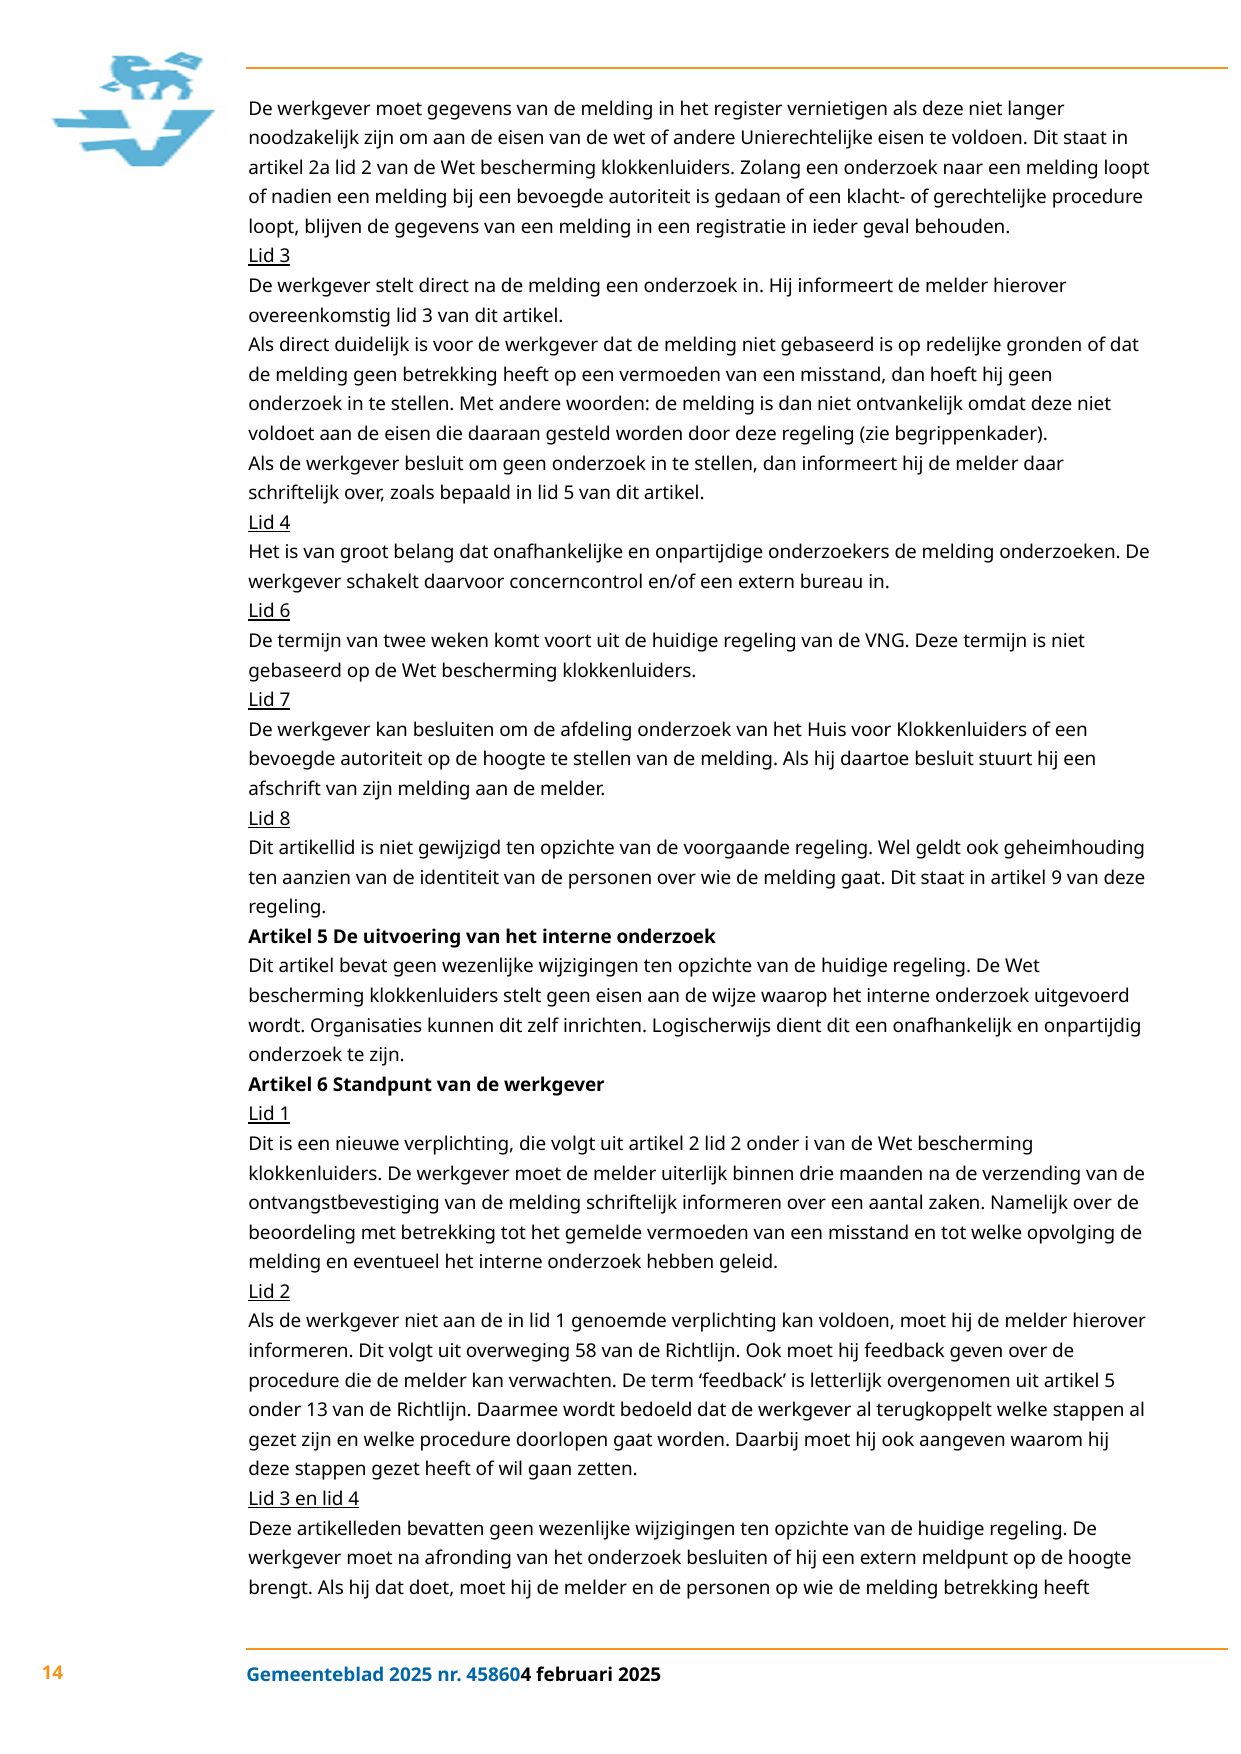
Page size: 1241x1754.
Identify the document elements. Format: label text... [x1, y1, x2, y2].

text Dit artikel bevat geen wezenlijke wijzigingen ten opzichte van de huidige regeling. De Wet bescherming klokkenluiders stelt geen eisen aan de wijze waarop het interne onderzoek uitgevoerd wordt. Organisaties kunnen dit zelf inrichten. Logischerwijs dient dit een onafhankelijk en onpartijdig onderzoek te zijn. [248, 953, 1152, 1067]
text Lid 2 [248, 1278, 1152, 1304]
text Lid 3 [248, 243, 1152, 268]
text Als de werkgever niet aan de in lid 1 genoemde verplichting kan voldoen, moet hij de melder hierover informeren. Dit volgt uit overweging 58 van de Richtlijn. Ook moet hij feedback geven over de procedure die de melder kan verwachten. De term ‘feedback’ is letterlijk overgenomen uit artikel 5 onder 13 van de Richtlijn. Daarmee wordt bedoeld dat de werkgever al terugkoppelt welke stappen al gezet zijn en welke procedure doorlopen gaat worden. Daarbij moet hij ook aangeven waarom hij deze stappen gezet heeft of wil gaan zetten. [248, 1308, 1152, 1481]
text Als de werkgever besluit om geen onderzoek in te stellen, dan informeert hij de melder daar schriftelijk over, zoals bepaald in lid 5 van dit artikel. [248, 450, 1152, 505]
text De werkgever moet gegevens van de melding in het register vernietigen als deze niet langer noodzakelijk zijn om aan de eisen van de wet of andere Unierechtelijke eisen te voldoen. Dit staat in artikel 2a lid 2 van de Wet bescherming klokkenluiders. Zolang een onderzoek naar een melding loopt of nadien een melding bij een bevoegde autoriteit is gedaan of een klacht- of gerechtelijke procedure loopt, blijven de gegevens van een melding in een registratie in ieder geval behouden. [248, 95, 1152, 239]
text Lid 1 [248, 1101, 1152, 1126]
text Het is van groot belang dat onafhankelijke en onpartijdige onderzoekers de melding onderzoeken. De werkgever schakelt daarvoor concerncontrol en/of een extern bureau in. [248, 538, 1152, 594]
text Als direct duidelijk is voor de werkgever dat de melding niet gebaseerd is op redelijke gronden of dat de melding geen betrekking heeft op een vermoeden van een misstand, dan hoeft hij geen onderzoek in te stellen. Met andere woorden: de melding is dan niet ontvankelijk omdat deze niet voldoet aan de eisen die daaraan gesteld worden door deze regeling (zie begrippenkader). [248, 331, 1152, 446]
picture [41, 47, 231, 172]
text De werkgever stelt direct na de melding een onderzoek in. Hij informeert de melder hierover overeenkomstig lid 3 van dit artikel. [248, 272, 1152, 328]
text Lid 4 [248, 509, 1152, 535]
text Deze artikelleden bevatten geen wezenlijke wijzigingen ten opzichte van de huidige regeling. De werkgever moet na afronding van het onderzoek besluiten of hij een extern meldpunt op de hoogte brengt. Als hij dat doet, moet hij de melder en de personen op wie de melding betrekking heeft [248, 1515, 1152, 1600]
text Lid 3 en lid 4 [248, 1485, 1152, 1511]
text Artikel 5 De uitvoering van het interne onderzoek [248, 923, 1152, 949]
text Lid 6 [248, 598, 1152, 623]
text Dit artikellid is niet gewijzigd ten opzichte van de voorgaande regeling. Wel geldt ook geheimhouding ten aanzien van de identiteit van de personen over wie de melding gaat. Dit staat in artikel 9 van deze regeling. [248, 834, 1152, 919]
text Lid 8 [248, 805, 1152, 831]
text Dit is een nieuwe verplichting, die volgt uit artikel 2 lid 2 onder i van de Wet bescherming klokkenluiders. De werkgever moet de melder uiterlijk binnen drie maanden na de verzending van de ontvangstbevestiging van de melding schriftelijk informeren over een aantal zaken. Namelijk over de beoordeling met betrekking tot het gemelde vermoeden van een misstand en tot welke opvolging de melding en eventueel het interne onderzoek hebben geleid. [248, 1130, 1152, 1274]
text De termijn van twee weken komt voort uit de huidige regeling van de VNG. Deze termijn is niet gebaseerd op de Wet bescherming klokkenluiders. [248, 627, 1152, 683]
text Artikel 6 Standpunt van de werkgever [248, 1071, 1152, 1097]
text Lid 7 [248, 686, 1152, 712]
text De werkgever kan besluiten om de afdeling onderzoek van het Huis voor Klokkenluiders of een bevoegde autoriteit op de hoogte te stellen van de melding. Als hij daartoe besluit stuurt hij een afschrift van zijn melding aan de melder. [248, 716, 1152, 801]
